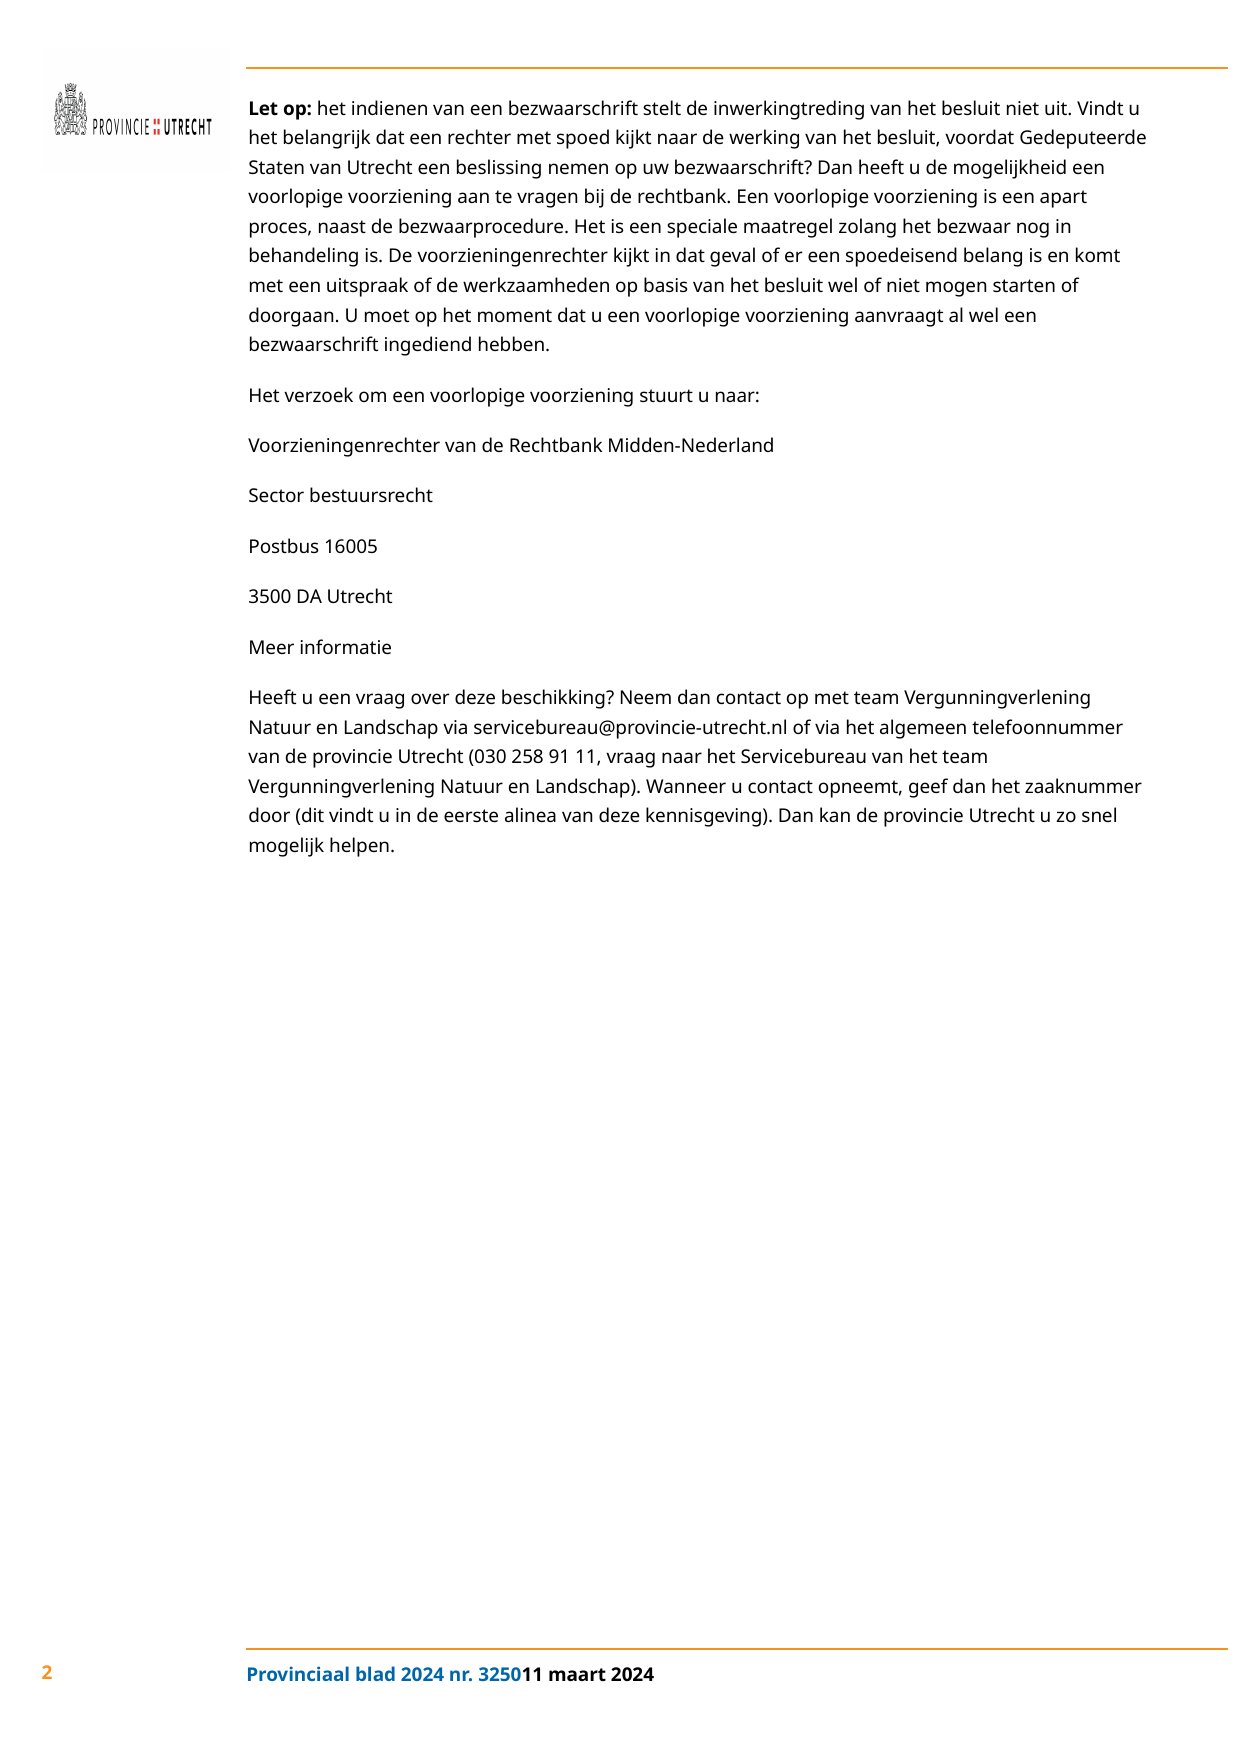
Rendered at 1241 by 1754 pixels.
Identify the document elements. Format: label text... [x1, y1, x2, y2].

text Meer informatie [248, 634, 1152, 660]
text Postbus 16005 [248, 533, 1152, 559]
text Voorzieningenrechter van de Rechtbank Midden-Nederland [248, 432, 1152, 458]
text Sector bestuursrecht [248, 483, 1152, 508]
text Let op: het indienen van een bezwaarschrift stelt de inwerkingtreding van het besluit niet uit. Vindt u het belangrijk dat een rechter met spoed kijkt naar de werking van het besluit, voordat Gedeputeerde Staten van Utrecht een beslissing nemen op uw bezwaarschrift? Dan heeft u de mogelijkheid een voorlopige voorziening aan te vragen bij de rechtbank. Een voorlopige voorziening is een apart proces, naast de bezwaarprocedure. Het is een speciale maatregel zolang het bezwaar nog in behandeling is. De voorzieningenrechter kijkt in dat geval of er een spoedeisend belang is en komt met een uitspraak of de werkzaamheden op basis van het besluit wel of niet mogen starten of doorgaan. U moet op het moment dat u een voorlopige voorziening aanvraagt al wel een bezwaarschrift ingediend hebben. [248, 95, 1152, 357]
text Heeft u een vraag over deze beschikking? Neem dan contact op met team Vergunningverlening Natuur en Landschap via servicebureau@provincie-utrecht.nl of via het algemeen telefoonnummer van de provincie Utrecht (030 258 91 11, vraag naar het Servicebureau van het team Vergunningverlening Natuur en Landschap). Wanneer u contact opneemt, geef dan het zaaknummer door (dit vindt u in de eerste alinea van deze kennisgeving). Dan kan de provincie Utrecht u zo snel mogelijk helpen. [248, 684, 1152, 858]
picture [41, 47, 231, 172]
text Het verzoek om een voorlopige voorziening stuurt u naar: [248, 382, 1152, 408]
text 3500 DA Utrecht [248, 583, 1152, 609]
